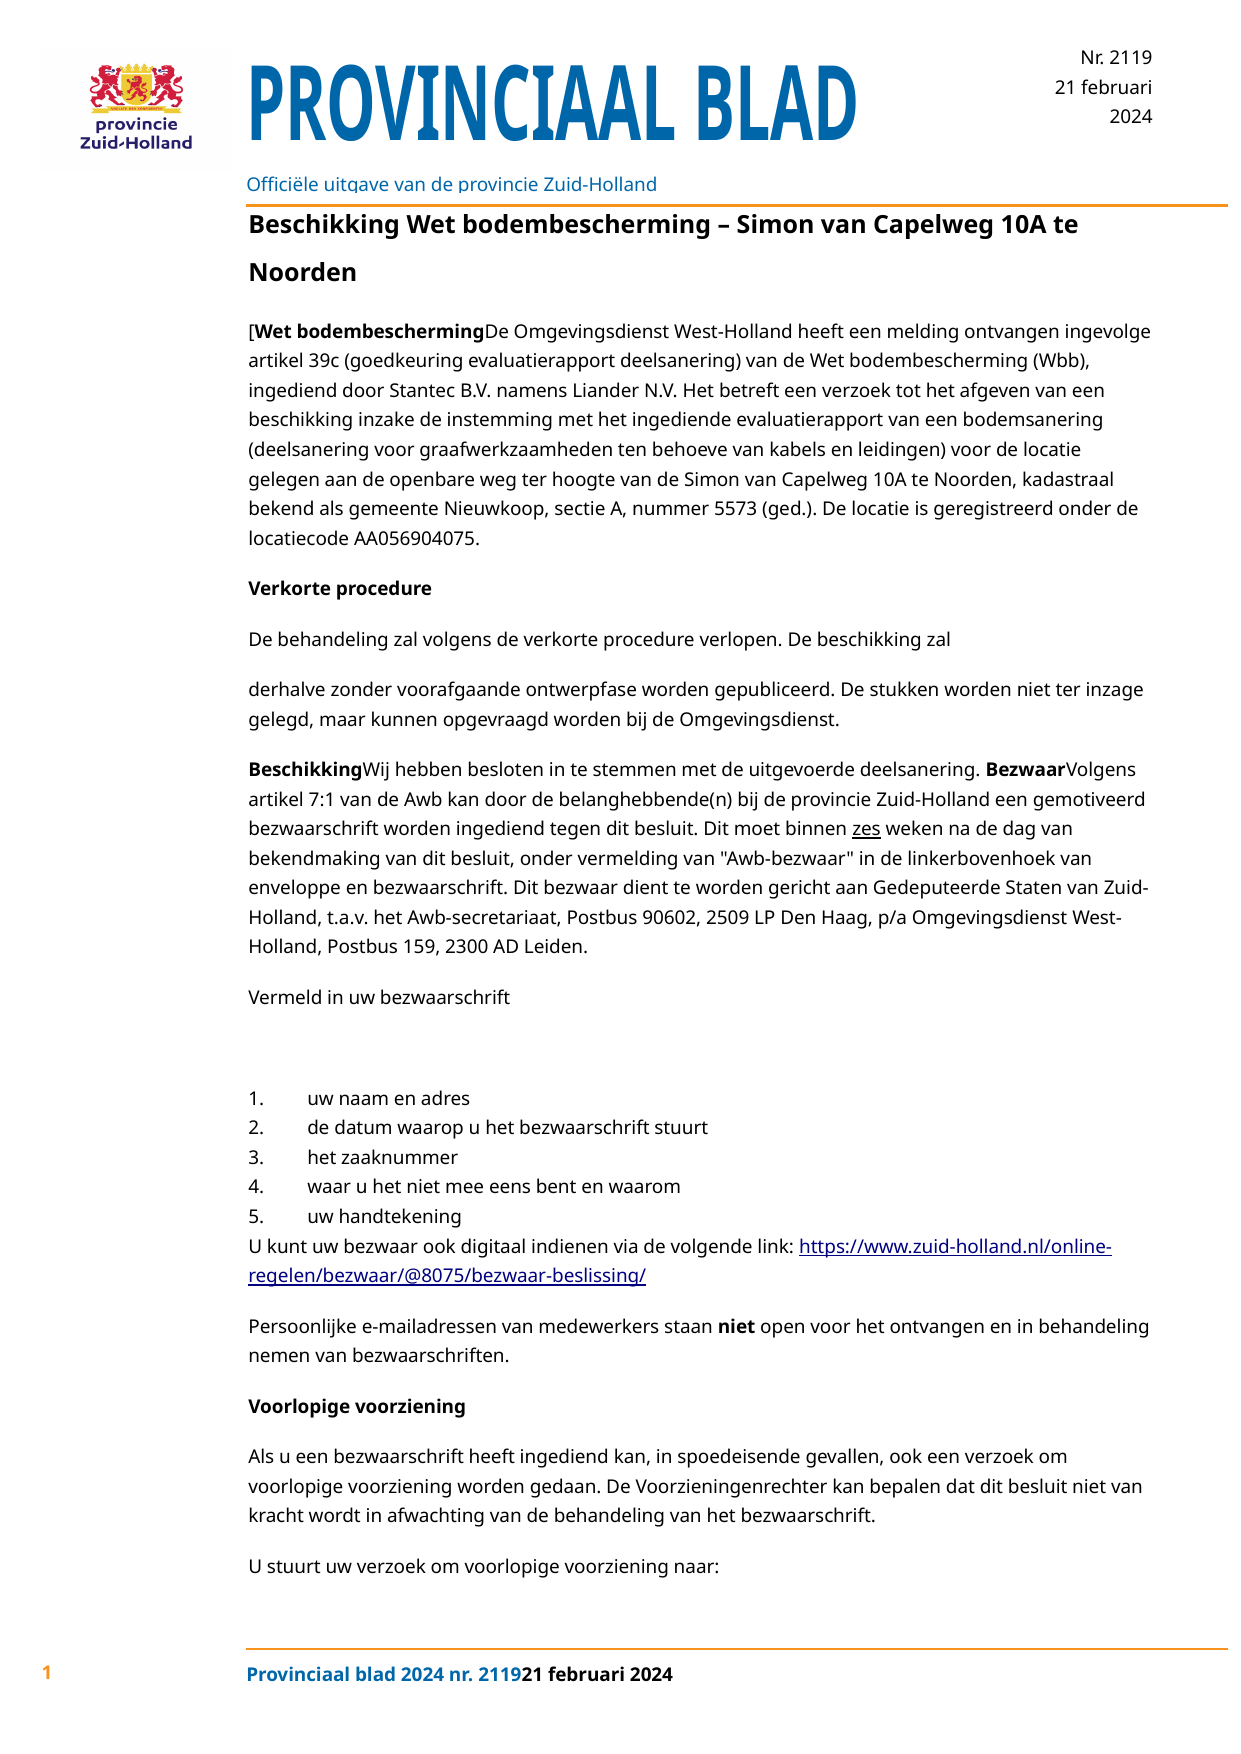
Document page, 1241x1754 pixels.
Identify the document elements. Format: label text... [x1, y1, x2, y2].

text U kunt uw bezwaar ook digitaal indienen via de volgende link: https://www.zuid-holland.nl/online-regelen/bezwaar/@8075/bezwaar-beslissing/ [248, 1233, 1152, 1288]
text Als u een bezwaarschrift heeft ingediend kan, in spoedeisende gevallen, ook een verzoek om voorlopige voorziening worden gedaan. De Voorzieningenrechter kan bepalen dat dit besluit niet van kracht wordt in afwachting van de behandeling van het bezwaarschrift. [248, 1443, 1152, 1528]
text De behandeling zal volgens de verkorte procedure verlopen. De beschikking zal [248, 626, 1152, 652]
list uw naam en adres [248, 1085, 1152, 1111]
list de datum waarop u het bezwaarschrift stuurt [248, 1114, 1152, 1140]
text Beschikking Wet bodembescherming – Simon van Capelweg 10A te Noorden [248, 207, 1152, 288]
list het zaaknummer [248, 1144, 1152, 1170]
text Verkorte procedure [248, 575, 1152, 601]
text Vermeld in uw bezwaarschrift [248, 984, 1152, 1010]
text U stuurt uw verzoek om voorlopige voorziening naar: [248, 1553, 1152, 1579]
text Voorlopige voorziening [248, 1393, 1152, 1419]
list waar u het niet mee eens bent en waarom [248, 1174, 1152, 1199]
text [Wet bodembeschermingDe Omgevingsdienst West-Holland heeft een melding ontvangen ingevolge artikel 39c (goedkeuring evaluatierapport deelsanering) van de Wet bodembescherming (Wbb), ingediend door Stantec B.V. namens Liander N.V. Het betreft een verzoek tot het afgeven van een beschikking inzake de instemming met het ingediende evaluatierapport van een bodemsanering (deelsanering voor graafwerkzaamheden ten behoeve van kabels en leidingen) voor de locatie gelegen aan de openbare weg ter hoogte van de Simon van Capelweg 10A te Noorden, kadastraal bekend als gemeente Nieuwkoop, sectie A, nummer 5573 (ged.). De locatie is geregistreerd onder de locatiecode AA056904075. [248, 318, 1152, 551]
text derhalve zonder voorafgaande ontwerpfase worden gepubliceerd. De stukken worden niet ter inzage gelegd, maar kunnen opgevraagd worden bij de Omgevingsdienst. [248, 676, 1152, 732]
picture [41, 47, 231, 172]
text BeschikkingWij hebben besloten in te stemmen met de uitgevoerde deelsanering. BezwaarVolgens artikel 7:1 van de Awb kan door de belanghebbende(n) bij de provincie Zuid-Holland een gemotiveerd bezwaarschrift worden ingediend tegen dit besluit. Dit moet binnen zes weken na de dag van bekendmaking van dit besluit, onder vermelding van "Awb-bezwaar" in de linkerbovenhoek van enveloppe en bezwaarschrift. Dit bezwaar dient te worden gericht aan Gedeputeerde Staten van Zuid-Holland, t.a.v. het Awb-secretariaat, Postbus 90602, 2509 LP Den Haag, p/a Omgevingsdienst West-Holland, Postbus 159, 2300 AD Leiden. [248, 756, 1152, 959]
text Persoonlijke e-mailadressen van medewerkers staan niet open voor het ontvangen en in behandeling nemen van bezwaarschriften. [248, 1313, 1152, 1368]
list uw handtekening [248, 1203, 1152, 1229]
